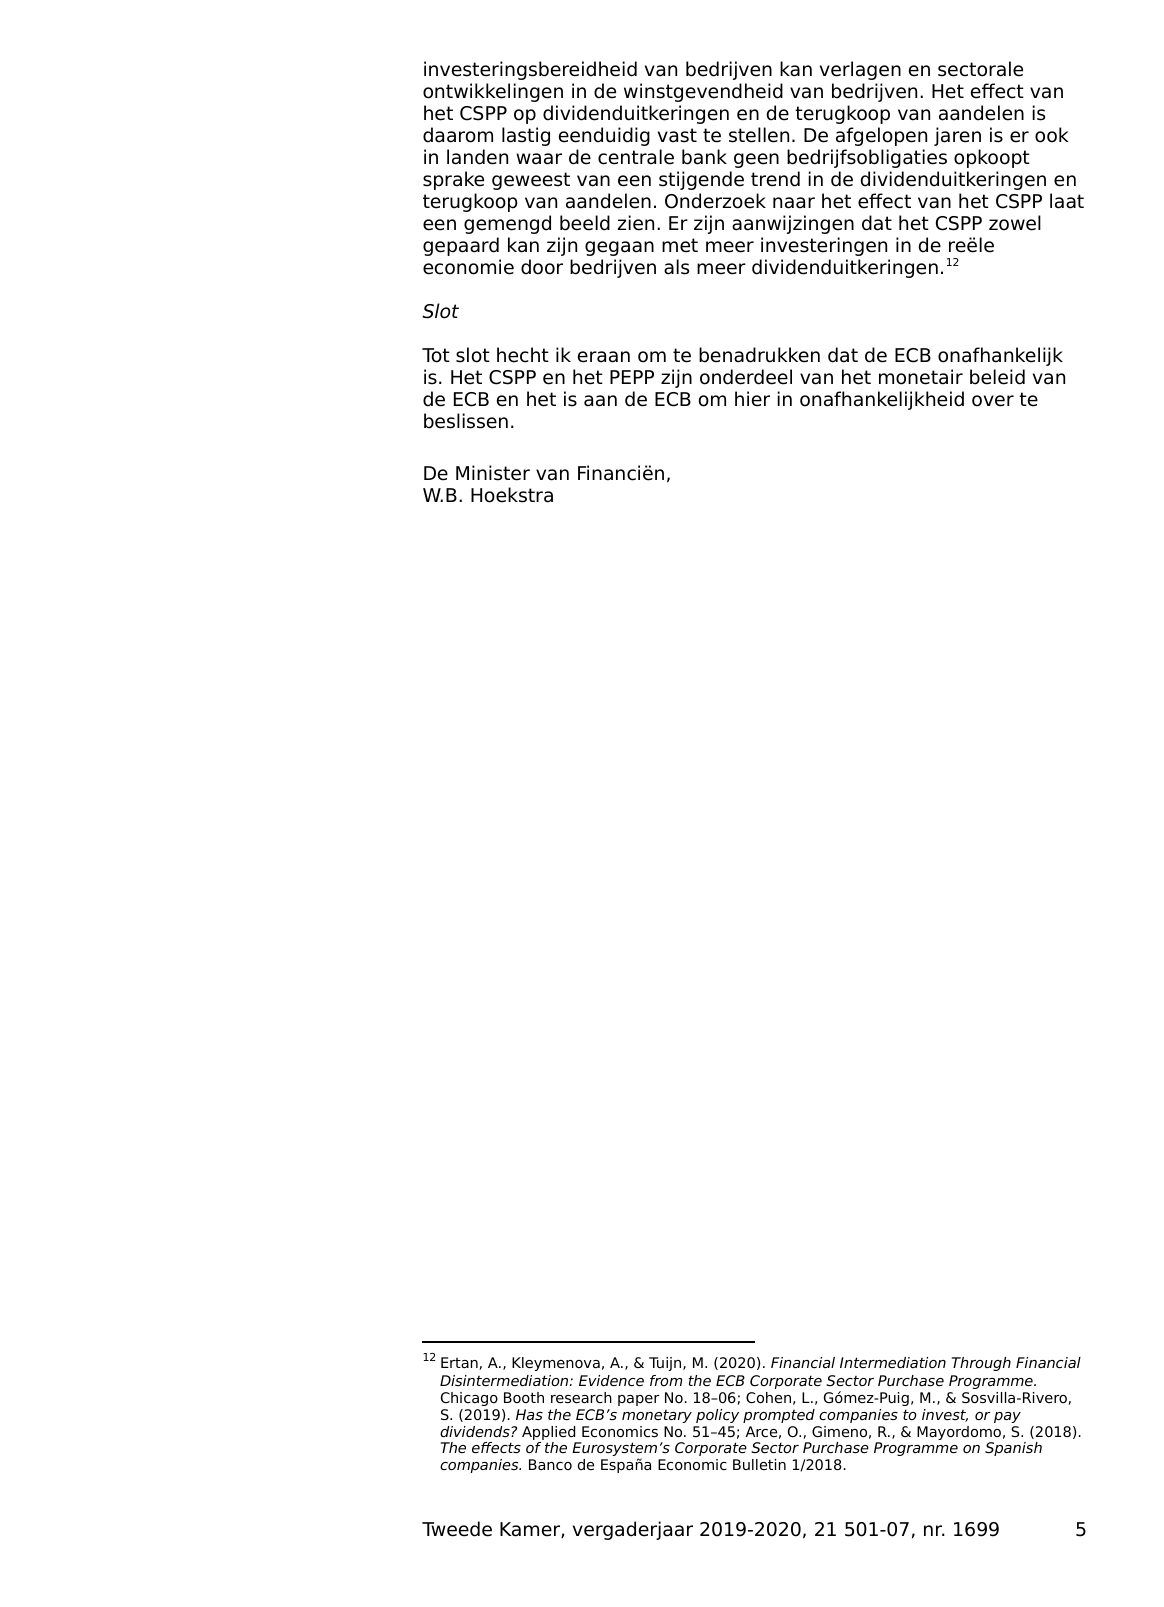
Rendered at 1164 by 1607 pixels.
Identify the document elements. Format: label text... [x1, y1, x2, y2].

text Tot slot hecht ik eraan om te benadrukken dat de ECB onafhankelijk is. Het CSPP en het PEPP zijn onderdeel van het monetair beleid van de ECB en het is aan de ECB om hier in onafhankelijkheid over te beslissen. [422, 345, 1087, 433]
text De Minister van Financiën, W.B. Hoekstra [422, 463, 1087, 507]
subtitle Slot [422, 301, 1087, 323]
text investeringsbereidheid van bedrijven kan verlagen en sectorale ontwikkelingen in de winstgevendheid van bedrijven. Het effect van het CSPP op dividenduitkeringen en de terugkoop van aandelen is daarom lastig eenduidig vast te stellen. De afgelopen jaren is er ook in landen waar de centrale bank geen bedrijfsobligaties opkoopt sprake geweest van een stijgende trend in de dividenduitkeringen en terugkoop van aandelen. Onderzoek naar het effect van het CSPP laat een gemengd beeld zien. Er zijn aanwijzingen dat het CSPP zowel gepaard kan zijn gegaan met meer investeringen in de reële economie door bedrijven als meer dividenduitkeringen. [422, 59, 1087, 279]
text Ertan, A., Kleymenova, A., & Tuijn, M. (2020). Financial Intermediation Through Financial Disintermediation: Evidence from the ECB Corporate Sector Purchase Programme. Chicago Booth research paper No. 18–06; Cohen, L., Gómez-Puig, M., & Sosvilla-Rivero, S. (2019). Has the ECB’s monetary policy prompted companies to invest, or pay dividends? Applied Economics No. 51–45; Arce, O., Gimeno, R., & Mayordomo, S. (2018). The effects of the Eurosystem’s Corporate Sector Purchase Programme on Spanish companies. Banco de España Economic Bulletin 1/2018. [422, 1351, 1087, 1474]
